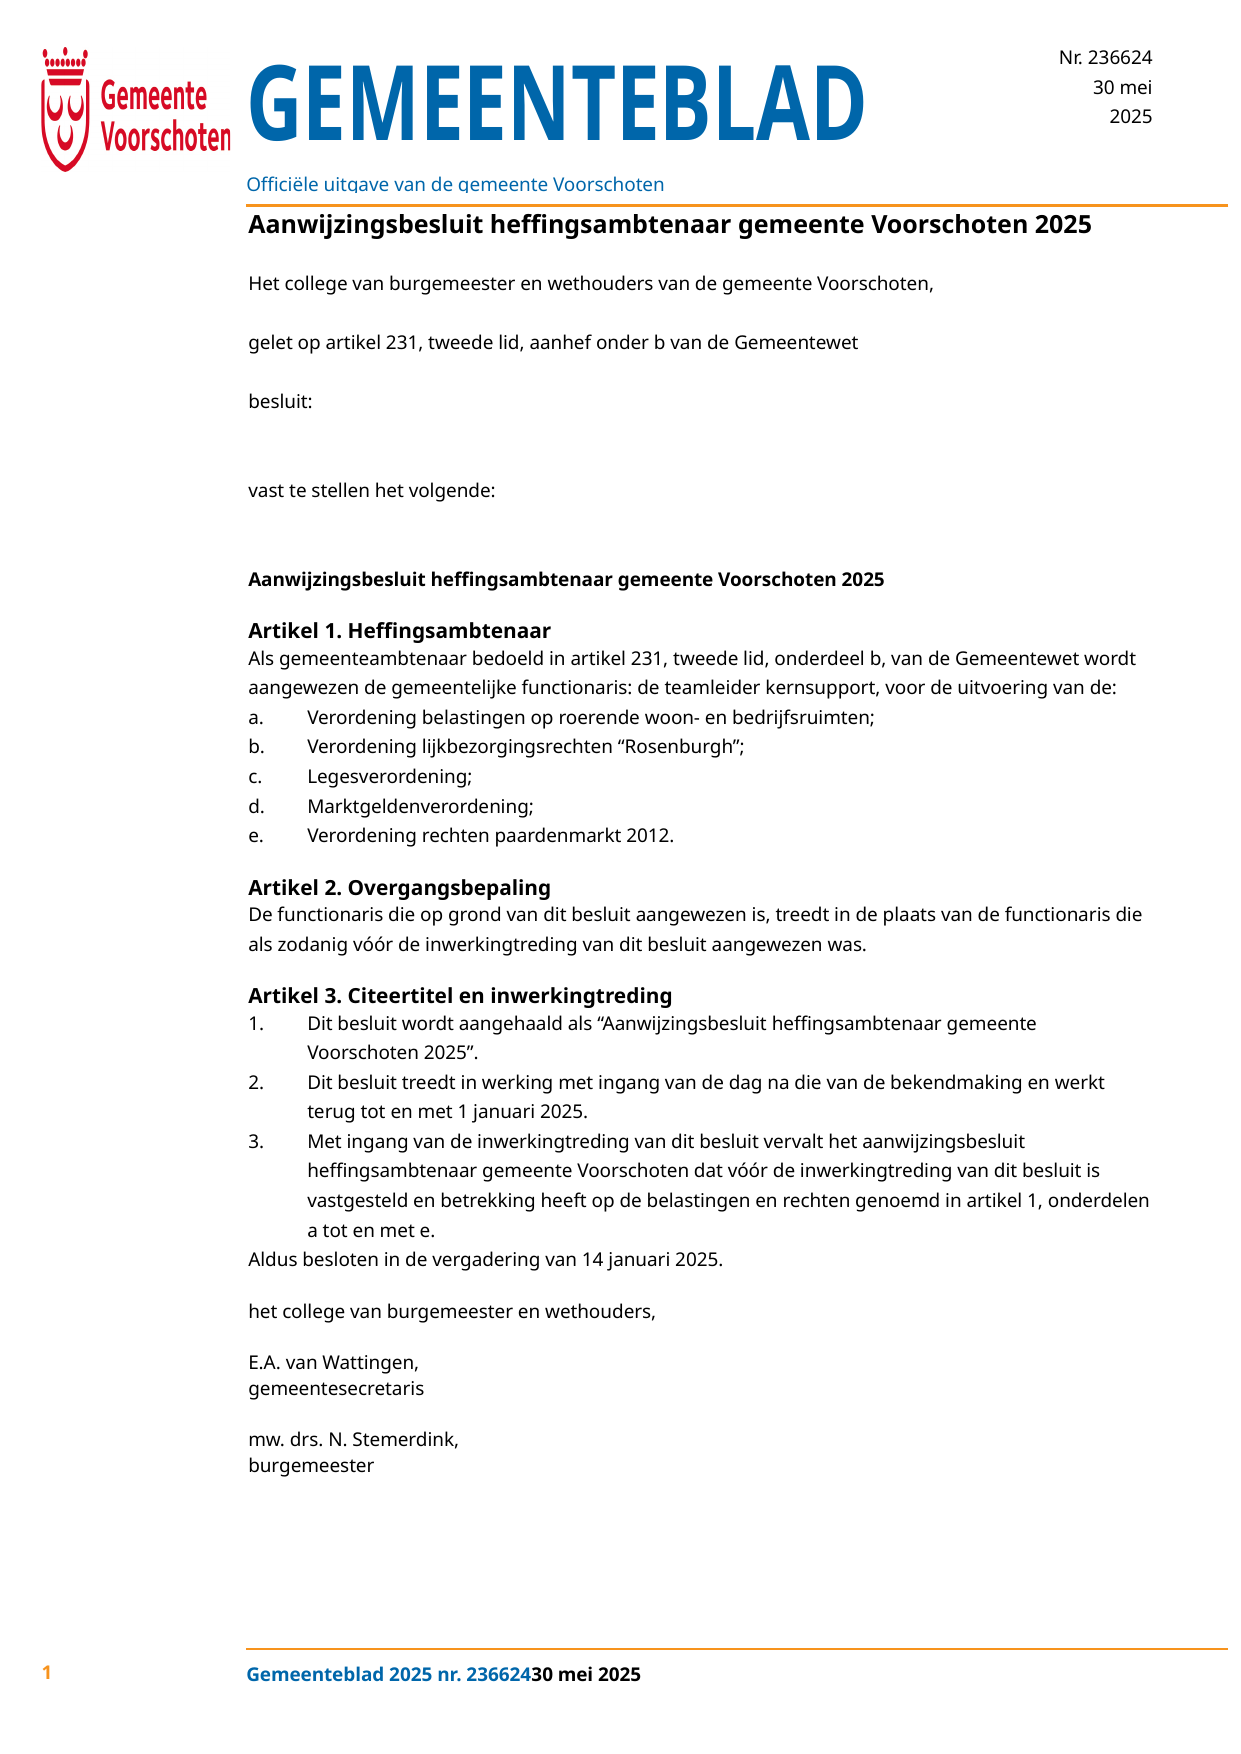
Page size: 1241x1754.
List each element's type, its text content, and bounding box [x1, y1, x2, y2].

text burgemeester [248, 1452, 1152, 1478]
text Artikel 1. Heffingsambtenaar [248, 617, 1152, 645]
list Verordening belastingen op roerende woon- en bedrijfsruimten; [248, 704, 1152, 730]
list Dit besluit wordt aangehaald als “Aanwijzingsbesluit heffingsambtenaar gemeente Voorschoten 2025”. [248, 1010, 1152, 1065]
picture [41, 47, 231, 172]
list Legesverordening; [248, 763, 1152, 789]
text Artikel 2. Overgangsbepaling [248, 873, 1152, 901]
text Als gemeenteambtenaar bedoeld in artikel 231, tweede lid, onderdeel b, van de Gemeentewet wordt aangewezen de gemeentelijke functionaris: de teamleider kernsupport, voor de uitvoering van de: [248, 645, 1152, 700]
list Met ingang van de inwerkingtreding van dit besluit vervalt het aanwijzingsbesluit heffingsambtenaar gemeente Voorschoten dat vóór de inwerkingtreding van dit besluit is vastgesteld en betrekking heeft op de belastingen en rechten genoemd in artikel 1, onderdelen a tot en met e. [248, 1128, 1152, 1243]
list Dit besluit treedt in werking met ingang van de dag na die van de bekendmaking en werkt terug tot en met 1 januari 2025. [248, 1069, 1152, 1124]
text het college van burgemeester en wethouders, [248, 1298, 1152, 1324]
list Verordening rechten paardenmarkt 2012. [248, 822, 1152, 848]
text mw. drs. N. Stemerdink, [248, 1427, 1152, 1452]
text vast te stellen het volgende: [248, 477, 1152, 503]
text Het college van burgemeester en wethouders van de gemeente Voorschoten, [248, 270, 1152, 296]
text gelet op artikel 231, tweede lid, aanhef onder b van de Gemeentewet [248, 329, 1152, 355]
text besluit: [248, 389, 1152, 414]
text Aldus besloten in de vergadering van 14 januari 2025. [248, 1246, 1152, 1272]
text gemeentesecretaris [248, 1375, 1152, 1401]
text Aanwijzingsbesluit heffingsambtenaar gemeente Voorschoten 2025 [248, 207, 1152, 241]
text De functionaris die op grond van dit besluit aangewezen is, treedt in de plaats van de functionaris die als zodanig vóór de inwerkingtreding van dit besluit aangewezen was. [248, 901, 1152, 957]
text Artikel 3. Citeertitel en inwerkingtreding [248, 981, 1152, 1010]
text E.A. van Wattingen, [248, 1349, 1152, 1375]
text Aanwijzingsbesluit heffingsambtenaar gemeente Voorschoten 2025 [248, 566, 1152, 592]
list Marktgeldenverordening; [248, 793, 1152, 819]
list Verordening lijkbezorgingsrechten “Rosenburgh”; [248, 734, 1152, 759]
